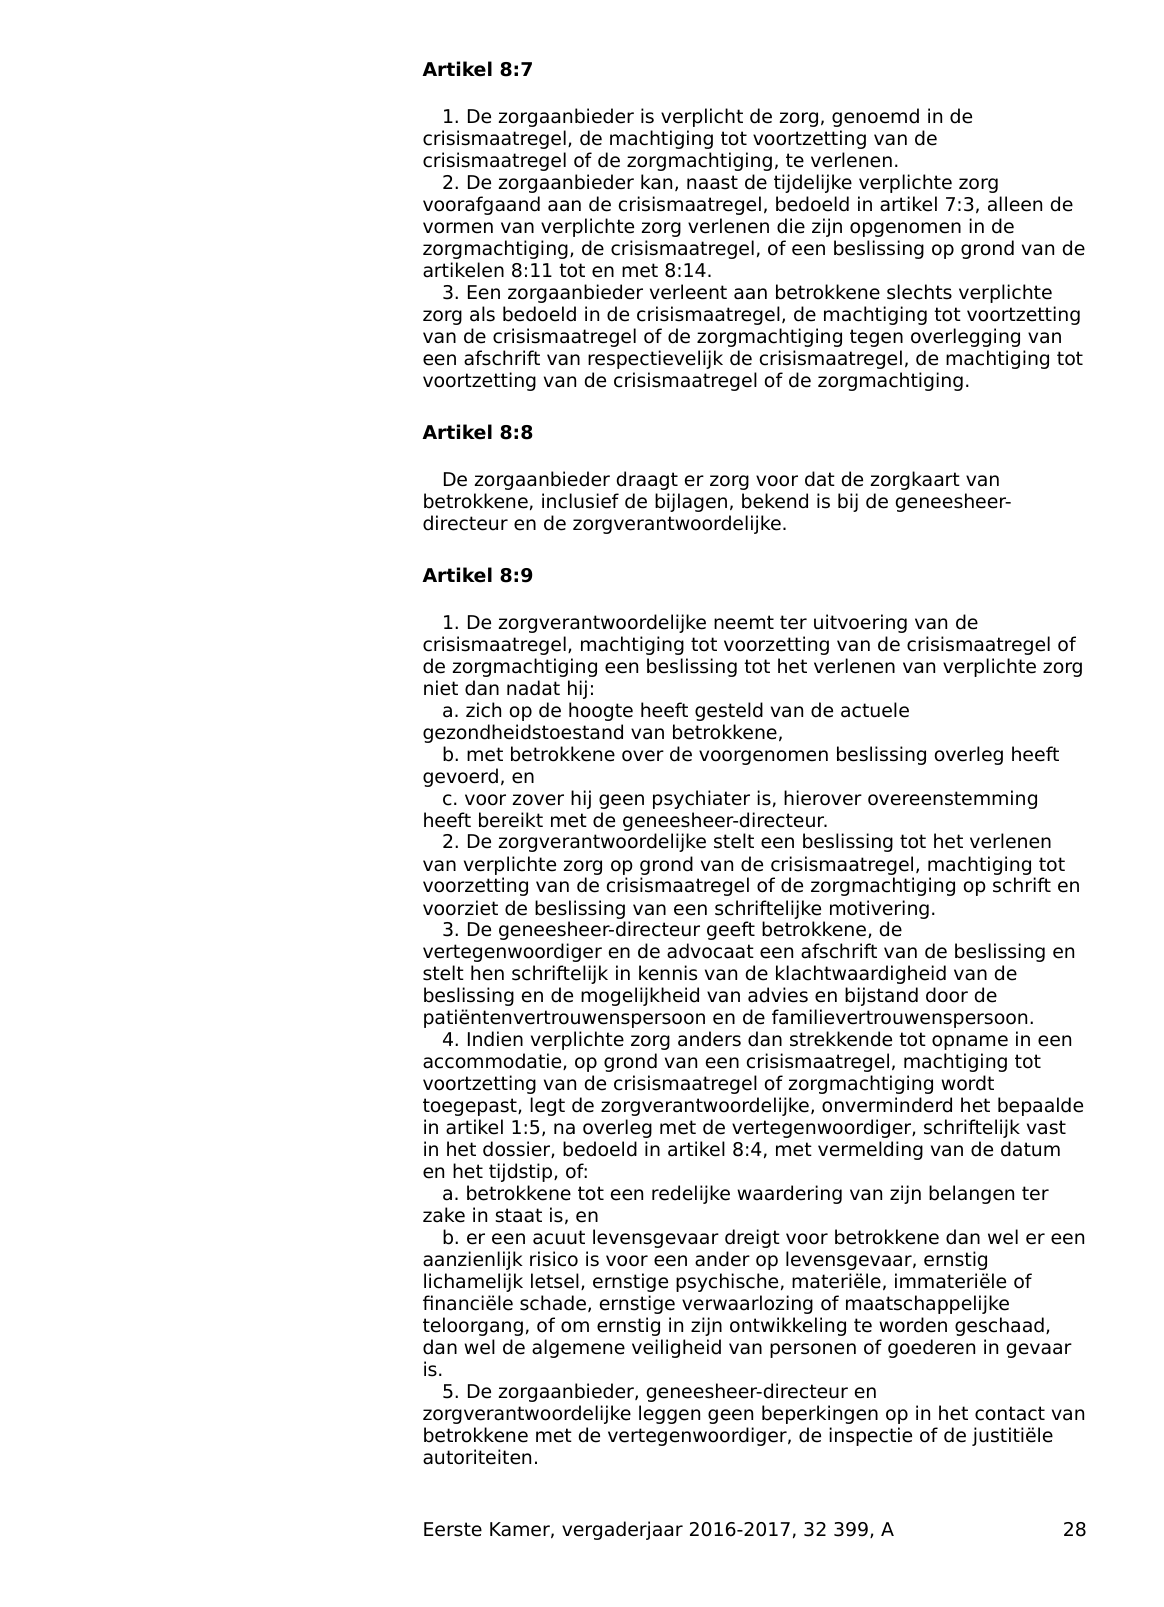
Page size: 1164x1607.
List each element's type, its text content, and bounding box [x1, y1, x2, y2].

text b. met betrokkene over de voorgenomen beslissing overleg heeft gevoerd, en [422, 743, 1087, 787]
text c. voor zover hij geen psychiater is, hierover overeenstemming heeft bereikt met de geneesheer-directeur. [422, 787, 1087, 831]
text 3. Een zorgaanbieder verleent aan betrokkene slechts verplichte zorg als bedoeld in de crisismaatregel, de machtiging tot voortzetting van de crisismaatregel of de zorgmachtiging tegen overlegging van een afschrift van respectievelijk de crisismaatregel, de machtiging tot voortzetting van de crisismaatregel of de zorgmachtiging. [422, 282, 1087, 392]
text 2. De zorgaanbieder kan, naast de tijdelijke verplichte zorg voorafgaand aan de crisismaatregel, bedoeld in artikel 7:3, alleen de vormen van verplichte zorg verlenen die zijn opgenomen in de zorgmachtiging, de crisismaatregel, of een beslissing op grond van de artikelen 8:11 tot en met 8:14. [422, 172, 1087, 282]
subtitle Artikel 8:7 [422, 59, 1087, 81]
text a. betrokkene tot een redelijke waardering van zijn belangen ter zake in staat is, en [422, 1183, 1087, 1227]
text b. er een acuut levensgevaar dreigt voor betrokkene dan wel er een aanzienlijk risico is voor een ander op levensgevaar, ernstig lichamelijk letsel, ernstige psychische, materiële, immateriële of financiële schade, ernstige verwaarlozing of maatschappelijke teloorgang, of om ernstig in zijn ontwikkeling te worden geschaad, dan wel de algemene veiligheid van personen of goederen in gevaar is. [422, 1227, 1087, 1381]
text 5. De zorgaanbieder, geneesheer-directeur en zorgverantwoordelijke leggen geen beperkingen op in het contact van betrokkene met de vertegenwoordiger, de inspectie of de justitiële autoriteiten. [422, 1381, 1087, 1469]
text De zorgaanbieder draagt er zorg voor dat de zorgkaart van betrokkene, inclusief de bijlagen, bekend is bij de geneesheer-directeur en de zorgverantwoordelijke. [422, 469, 1087, 535]
text 3. De geneesheer-directeur geeft betrokkene, de vertegenwoordiger en de advocaat een afschrift van de beslissing en stelt hen schriftelijk in kennis van de klachtwaardigheid van de beslissing en de mogelijkheid van advies en bijstand door de patiëntenvertrouwenspersoon en de familievertrouwenspersoon. [422, 919, 1087, 1029]
text 4. Indien verplichte zorg anders dan strekkende tot opname in een accommodatie, op grond van een crisismaatregel, machtiging tot voortzetting van de crisismaatregel of zorgmachtiging wordt toegepast, legt de zorgverantwoordelijke, onverminderd het bepaalde in artikel 1:5, na overleg met de vertegenwoordiger, schriftelijk vast in het dossier, bedoeld in artikel 8:4, met vermelding van de datum en het tijdstip, of: [422, 1029, 1087, 1183]
text a. zich op de hoogte heeft gesteld van de actuele gezondheidstoestand van betrokkene, [422, 699, 1087, 743]
text 2. De zorgverantwoordelijke stelt een beslissing tot het verlenen van verplichte zorg op grond van de crisismaatregel, machtiging tot voorzetting van de crisismaatregel of de zorgmachtiging op schrift en voorziet de beslissing van een schriftelijke motivering. [422, 831, 1087, 919]
text 1. De zorgaanbieder is verplicht de zorg, genoemd in de crisismaatregel, de machtiging tot voortzetting van de crisismaatregel of de zorgmachtiging, te verlenen. [422, 106, 1087, 172]
text 1. De zorgverantwoordelijke neemt ter uitvoering van de crisismaatregel, machtiging tot voorzetting van de crisismaatregel of de zorgmachtiging een beslissing tot het verlenen van verplichte zorg niet dan nadat hij: [422, 612, 1087, 699]
subtitle Artikel 8:9 [422, 565, 1087, 587]
subtitle Artikel 8:8 [422, 422, 1087, 444]
